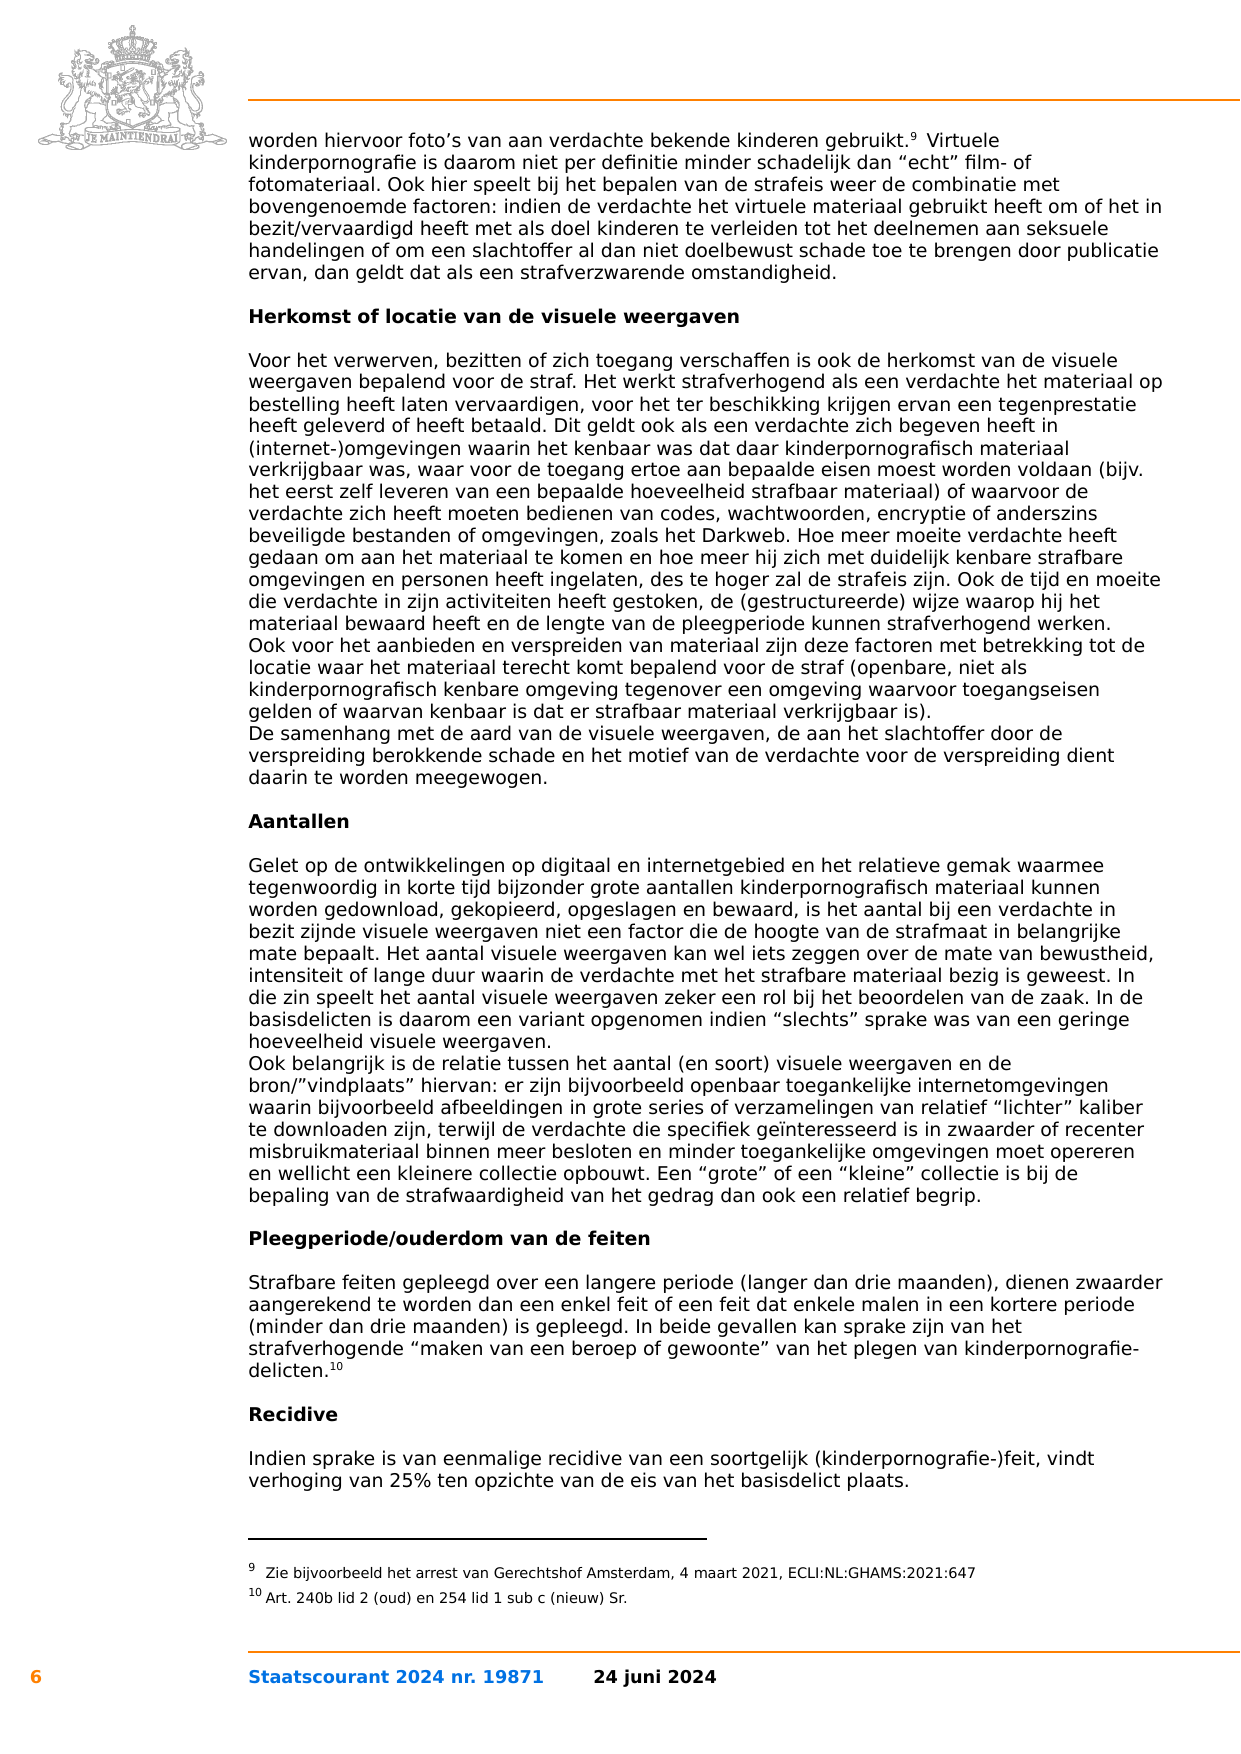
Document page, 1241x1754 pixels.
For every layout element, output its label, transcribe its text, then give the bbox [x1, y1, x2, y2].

text Ook voor het aanbieden en verspreiden van materiaal zijn deze factoren met betrekking tot de locatie waar het materiaal terecht komt bepalend voor de straf (openbare, niet als kinderpornografisch kenbare omgeving tegenover een omgeving waarvoor toegangseisen gelden of waarvan kenbaar is dat er strafbaar materiaal verkrijgbaar is). [248, 635, 1163, 723]
text Indien sprake is van eenmalige recidive van een soortgelijk (kinderpornografie-)feit, vindt verhoging van 25% ten opzichte van de eis van het basisdelict plaats. [248, 1448, 1163, 1492]
subtitle Aantallen [248, 811, 1163, 833]
text Art. 240b lid 2 (oud) en 254 lid 1 sub c (nieuw) Sr. [248, 1586, 1163, 1608]
picture [38, 25, 227, 150]
text Ook belangrijk is de relatie tussen het aantal (en soort) visuele weergaven en de bron/”vindplaats” hiervan: er zijn bijvoorbeeld openbaar toegankelijke internetomgevingen waarin bijvoorbeeld afbeeldingen in grote series of verzamelingen van relatief “lichter” kaliber te downloaden zijn, terwijl de verdachte die specifiek geïnteresseerd is in zwaarder of recenter misbruikmateriaal binnen meer besloten en minder toegankelijke omgevingen moet opereren en wellicht een kleinere collectie opbouwt. Een “grote” of een “kleine” collectie is bij de bepaling van de strafwaardigheid van het gedrag dan ook een relatief begrip. [248, 1053, 1163, 1206]
subtitle Recidive [248, 1404, 1163, 1426]
subtitle Pleegperiode/ouderdom van de feiten [248, 1228, 1163, 1250]
text De samenhang met de aard van de visuele weergaven, de aan het slachtoffer door de verspreiding berokkende schade en het motief van de verdachte voor de verspreiding dient daarin te worden meegewogen. [248, 723, 1163, 789]
text Strafbare feiten gepleegd over een langere periode (langer dan drie maanden), dienen zwaarder aangerekend te worden dan een enkel feit of een feit dat enkele malen in een kortere periode (minder dan drie maanden) is gepleegd. In beide gevallen kan sprake zijn van het strafverhogende “maken van een beroep of gewoonte” van het plegen van kinderpornografie-delicten. [248, 1272, 1163, 1382]
text Gelet op de ontwikkelingen op digitaal en internetgebied en het relatieve gemak waarmee tegenwoordig in korte tijd bijzonder grote aantallen kinderpornografisch materiaal kunnen worden gedownload, gekopieerd, opgeslagen en bewaard, is het aantal bij een verdachte in bezit zijnde visuele weergaven niet een factor die de hoogte van de strafmaat in belangrijke mate bepaalt. Het aantal visuele weergaven kan wel iets zeggen over de mate van bewustheid, intensiteit of lange duur waarin de verdachte met het strafbare materiaal bezig is geweest. In die zin speelt het aantal visuele weergaven zeker een rol bij het beoordelen van de zaak. In de basisdelicten is daarom een variant opgenomen indien “slechts” sprake was van een geringe hoeveelheid visuele weergaven. [248, 855, 1163, 1053]
text Zie bijvoorbeeld het arrest van Gerechtshof Amsterdam, 4 maart 2021, ECLI:NL:GHAMS:2021:647 [248, 1561, 1163, 1583]
text worden hiervoor foto’s van aan verdachte bekende kinderen gebruikt. Virtuele kinderpornografie is daarom niet per definitie minder schadelijk dan “echt” film- of fotomateriaal. Ook hier speelt bij het bepalen van de strafeis weer de combinatie met bovengenoemde factoren: indien de verdachte het virtuele materiaal gebruikt heeft om of het in bezit/vervaardigd heeft met als doel kinderen te verleiden tot het deelnemen aan seksuele handelingen of om een slachtoffer al dan niet doelbewust schade toe te brengen door publicatie ervan, dan geldt dat als een strafverzwarende omstandigheid. [248, 130, 1163, 284]
text Voor het verwerven, bezitten of zich toegang verschaffen is ook de herkomst van de visuele weergaven bepalend voor de straf. Het werkt strafverhogend als een verdachte het materiaal op bestelling heeft laten vervaardigen, voor het ter beschikking krijgen ervan een tegenprestatie heeft geleverd of heeft betaald. Dit geldt ook als een verdachte zich begeven heeft in (internet-)omgevingen waarin het kenbaar was dat daar kinderpornografisch materiaal verkrijgbaar was, waar voor de toegang ertoe aan bepaalde eisen moest worden voldaan (bijv. het eerst zelf leveren van een bepaalde hoeveelheid strafbaar materiaal) of waarvoor de verdachte zich heeft moeten bedienen van codes, wachtwoorden, encryptie of anderszins beveiligde bestanden of omgevingen, zoals het Darkweb. Hoe meer moeite verdachte heeft gedaan om aan het materiaal te komen en hoe meer hij zich met duidelijk kenbare strafbare omgevingen en personen heeft ingelaten, des te hoger zal de strafeis zijn. Ook de tijd en moeite die verdachte in zijn activiteiten heeft gestoken, de (gestructureerde) wijze waarop hij het materiaal bewaard heeft en de lengte van de pleegperiode kunnen strafverhogend werken. [248, 349, 1163, 635]
subtitle Herkomst of locatie van de visuele weergaven [248, 306, 1163, 328]
